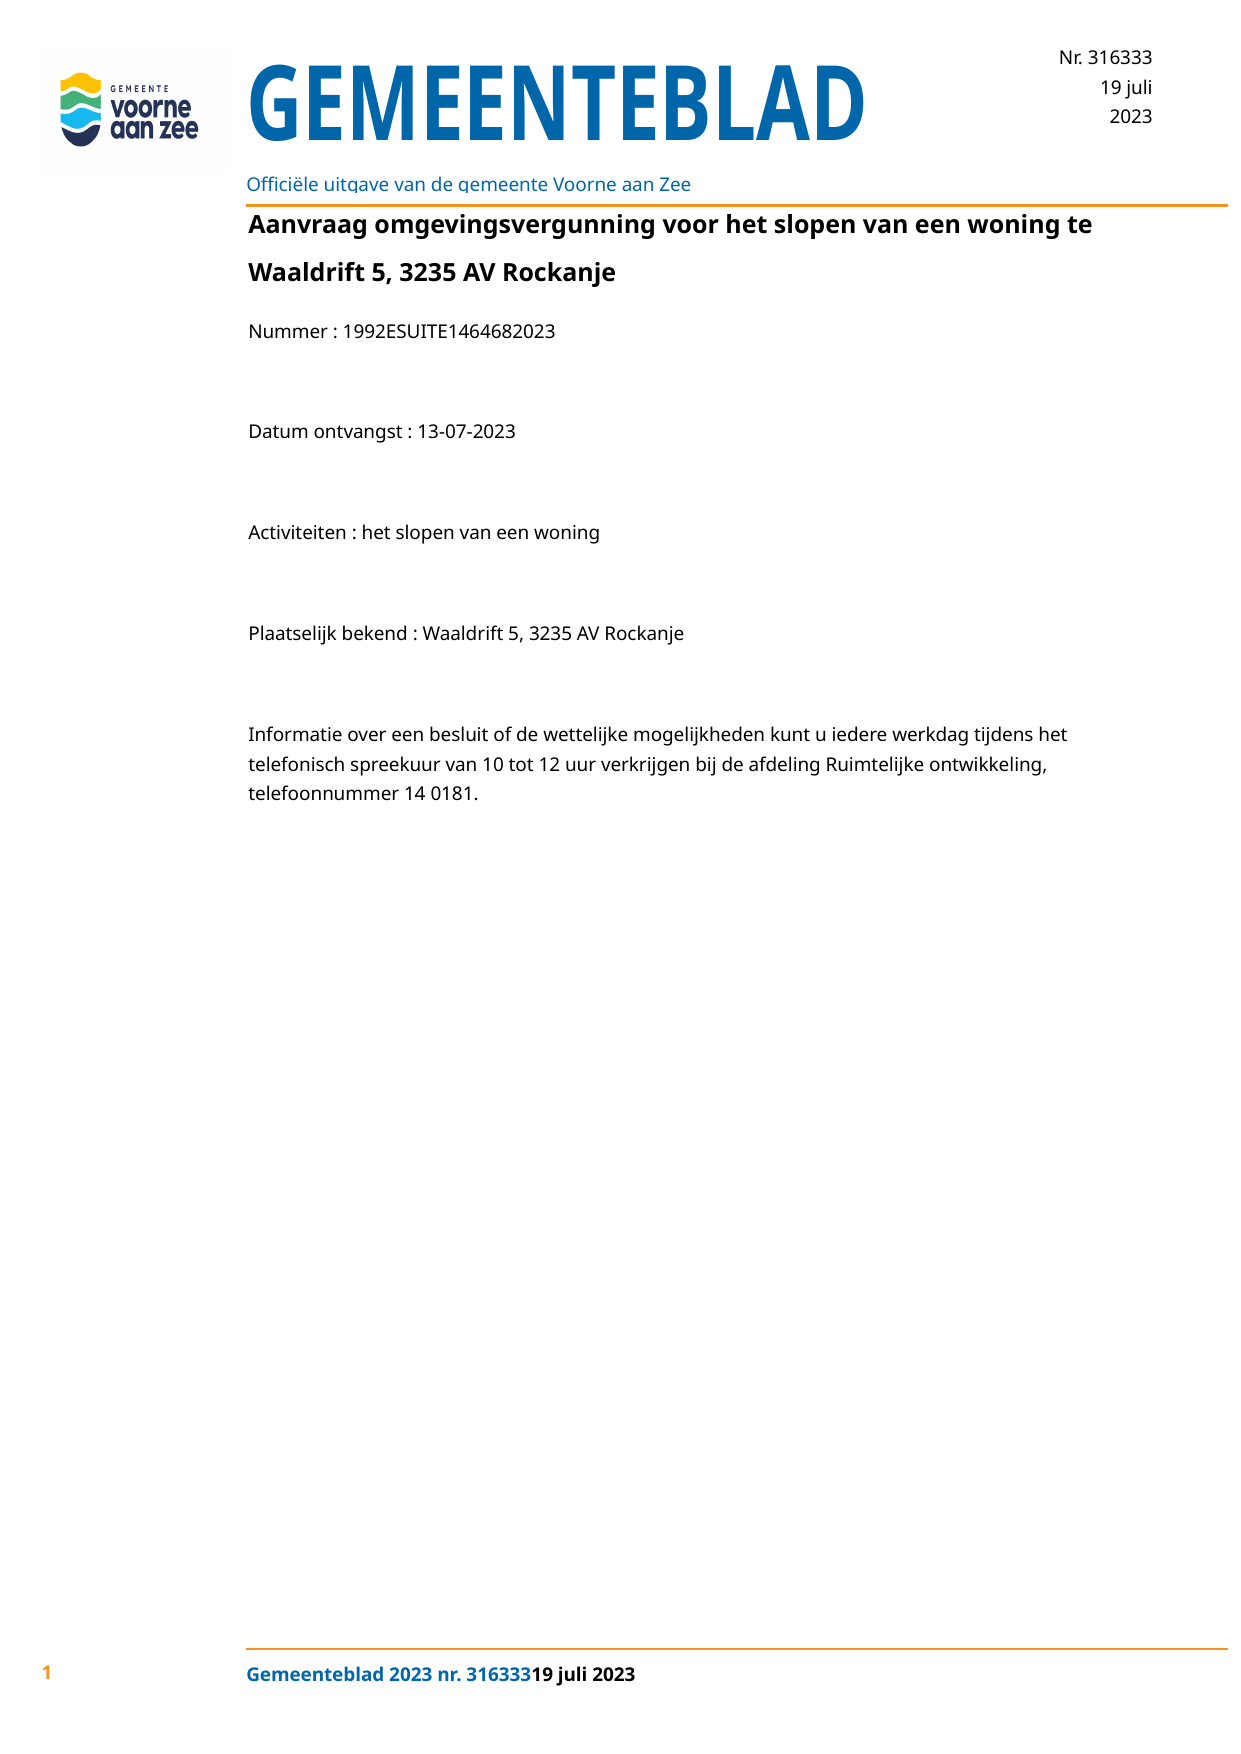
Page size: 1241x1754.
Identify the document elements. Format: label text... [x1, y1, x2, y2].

text Activiteiten : het slopen van een woning [248, 519, 1152, 545]
text Datum ontvangst : 13-07-2023 [248, 419, 1152, 444]
text Informatie over een besluit of de wettelijke mogelijkheden kunt u iedere werkdag tijdens het telefonisch spreekuur van 10 tot 12 uur verkrijgen bij de afdeling Ruimtelijke ontwikkeling, telefoonnummer 14 0181. [248, 721, 1152, 806]
picture [41, 47, 231, 172]
text Plaatselijk bekend : Waaldrift 5, 3235 AV Rockanje [248, 620, 1152, 646]
text Aanvraag omgevingsvergunning voor het slopen van een woning te Waaldrift 5, 3235 AV Rockanje [248, 207, 1152, 288]
text Nummer : 1992ESUITE1464682023 [248, 318, 1152, 344]
